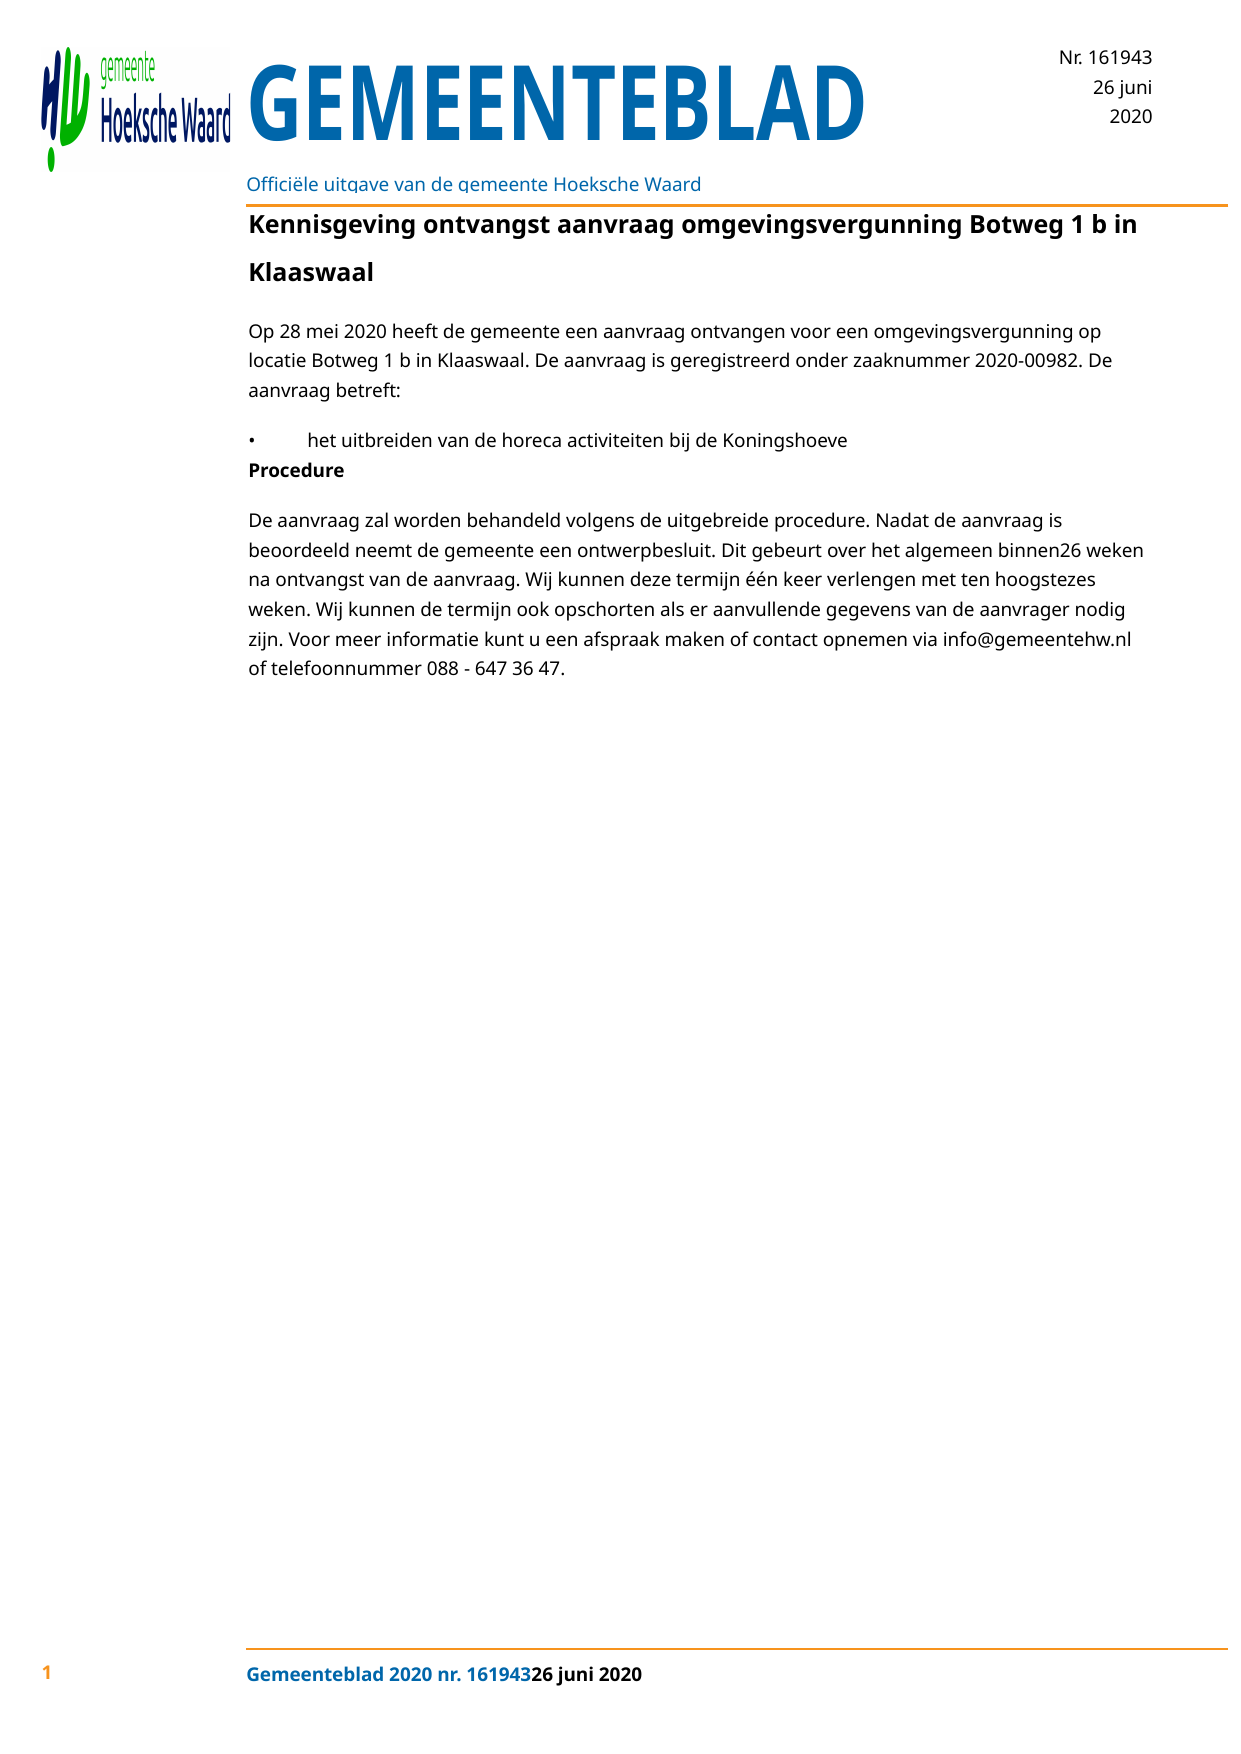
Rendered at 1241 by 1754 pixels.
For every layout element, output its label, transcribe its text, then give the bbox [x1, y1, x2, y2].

text Procedure [248, 457, 1152, 483]
text De aanvraag zal worden behandeld volgens de uitgebreide procedure. Nadat de aanvraag is beoordeeld neemt de gemeente een ontwerpbesluit. Dit gebeurt over het algemeen binnen26 weken na ontvangst van de aanvraag. Wij kunnen deze termijn één keer verlengen met ten hoogstezes weken. Wij kunnen de termijn ook opschorten als er aanvullende gegevens van de aanvrager nodig zijn. Voor meer informatie kunt u een afspraak maken of contact opnemen via info@gemeentehw.nl of telefoonnummer 088 - 647 36 47. [248, 507, 1152, 681]
text Kennisgeving ontvangst aanvraag omgevingsvergunning Botweg 1 b in Klaaswaal [248, 207, 1152, 288]
list het uitbreiden van de horeca activiteiten bij de Koningshoeve [248, 427, 1152, 453]
text Op 28 mei 2020 heeft de gemeente een aanvraag ontvangen voor een omgevingsvergunning op locatie Botweg 1 b in Klaaswaal. De aanvraag is geregistreerd onder zaaknummer 2020-00982. De aanvraag betreft: [248, 318, 1152, 403]
picture [41, 47, 231, 172]
